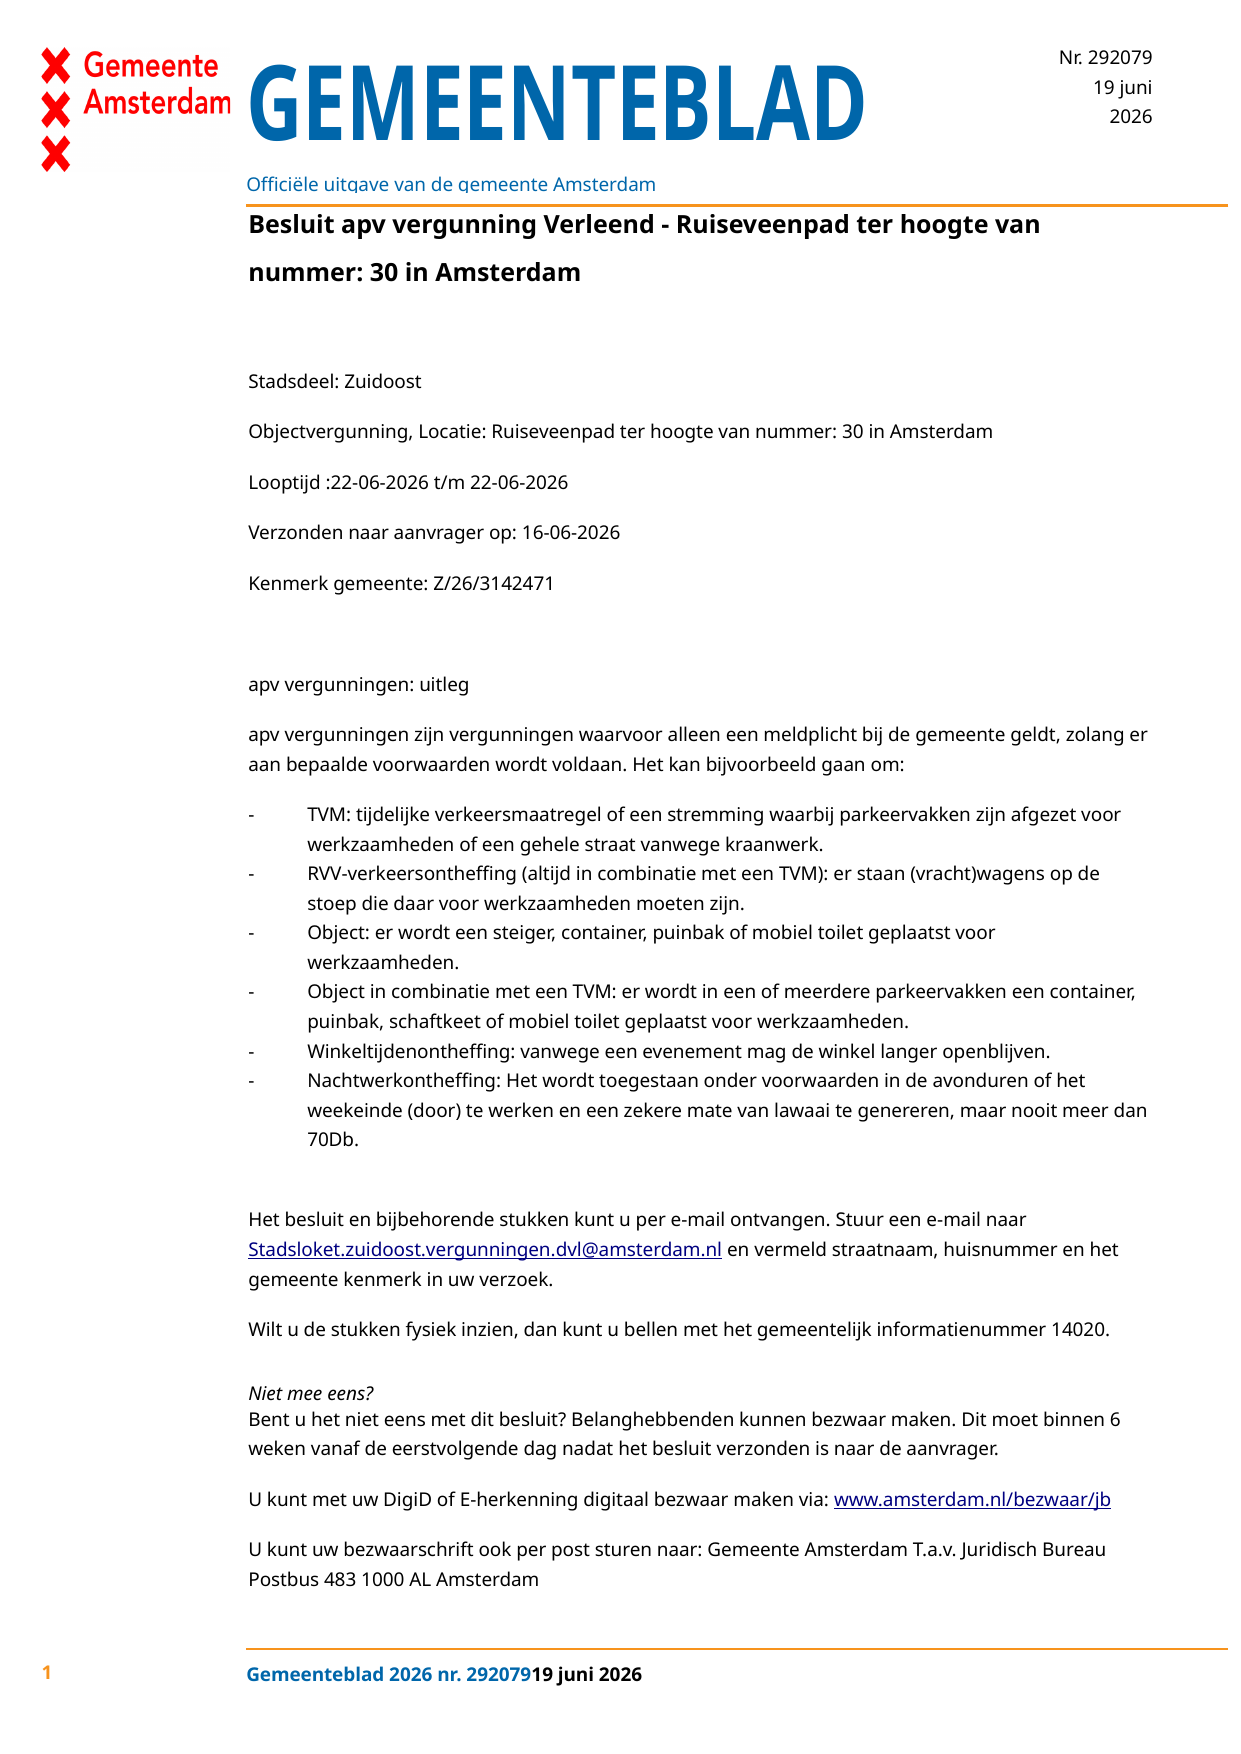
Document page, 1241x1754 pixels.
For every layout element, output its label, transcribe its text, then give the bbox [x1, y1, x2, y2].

text apv vergunningen zijn vergunningen waarvoor alleen een meldplicht bij de gemeente geldt, zolang er aan bepaalde voorwaarden wordt voldaan. Het kan bijvoorbeeld gaan om: [248, 721, 1152, 777]
text Objectvergunning, Locatie: Ruiseveenpad ter hoogte van nummer: 30 in Amsterdam [248, 419, 1152, 444]
text Kenmerk gemeente: Z/26/3142471 [248, 570, 1152, 596]
text Besluit apv vergunning Verleend - Ruiseveenpad ter hoogte van nummer: 30 in Amsterdam [248, 207, 1152, 288]
list Object: er wordt een steiger, container, puinbak of mobiel toilet geplaatst voor werkzaamheden. [248, 919, 1152, 975]
text Niet mee eens? [248, 1380, 1152, 1406]
text Stadsdeel: Zuidoost [248, 368, 1152, 394]
picture [41, 47, 231, 172]
list TVM: tijdelijke verkeersmaatregel of een stremming waarbij parkeervakken zijn afgezet voor werkzaamheden of een gehele straat vanwege kraanwerk. [248, 801, 1152, 857]
list RVV-verkeersontheffing (altijd in combinatie met een TVM): er staan (vracht)wagens op de stoep die daar voor werkzaamheden moeten zijn. [248, 860, 1152, 916]
text Wilt u de stukken fysiek inzien, dan kunt u bellen met het gemeentelijk informatienummer 14020. [248, 1316, 1152, 1342]
list Object in combinatie met een TVM: er wordt in een of meerdere parkeervakken een container, puinbak, schaftkeet of mobiel toilet geplaatst voor werkzaamheden. [248, 979, 1152, 1034]
list Winkeltijdenontheffing: vanwege een evenement mag de winkel langer openblijven. [248, 1038, 1152, 1064]
text U kunt uw bezwaarschrift ook per post sturen naar: Gemeente Amsterdam T.a.v. Juridisch Bureau Postbus 483 1000 AL Amsterdam [248, 1536, 1152, 1592]
text U kunt met uw DigiD of E-herkenning digitaal bezwaar maken via: www.amsterdam.nl/bezwaar/jb [248, 1486, 1152, 1512]
text apv vergunningen: uitleg [248, 671, 1152, 697]
list Nachtwerkontheffing: Het wordt toegestaan onder voorwaarden in de avonduren of het weekeinde (door) te werken en een zekere mate van lawaai te genereren, maar nooit meer dan 70Db. [248, 1067, 1152, 1152]
text Het besluit en bijbehorende stukken kunt u per e-mail ontvangen. Stuur een e-mail naar Stadsloket.zuidoost.vergunningen.dvl@amsterdam.nl en vermeld straatnaam, huisnummer en het gemeente kenmerk in uw verzoek. [248, 1207, 1152, 1292]
text Bent u het niet eens met dit besluit? Belanghebbenden kunnen bezwaar maken. Dit moet binnen 6 weken vanaf de eerstvolgende dag nadat het besluit verzonden is naar de aanvrager. [248, 1406, 1152, 1461]
text Looptijd :22-06-2026 t/m 22-06-2026 [248, 469, 1152, 495]
text Verzonden naar aanvrager op: 16-06-2026 [248, 519, 1152, 545]
